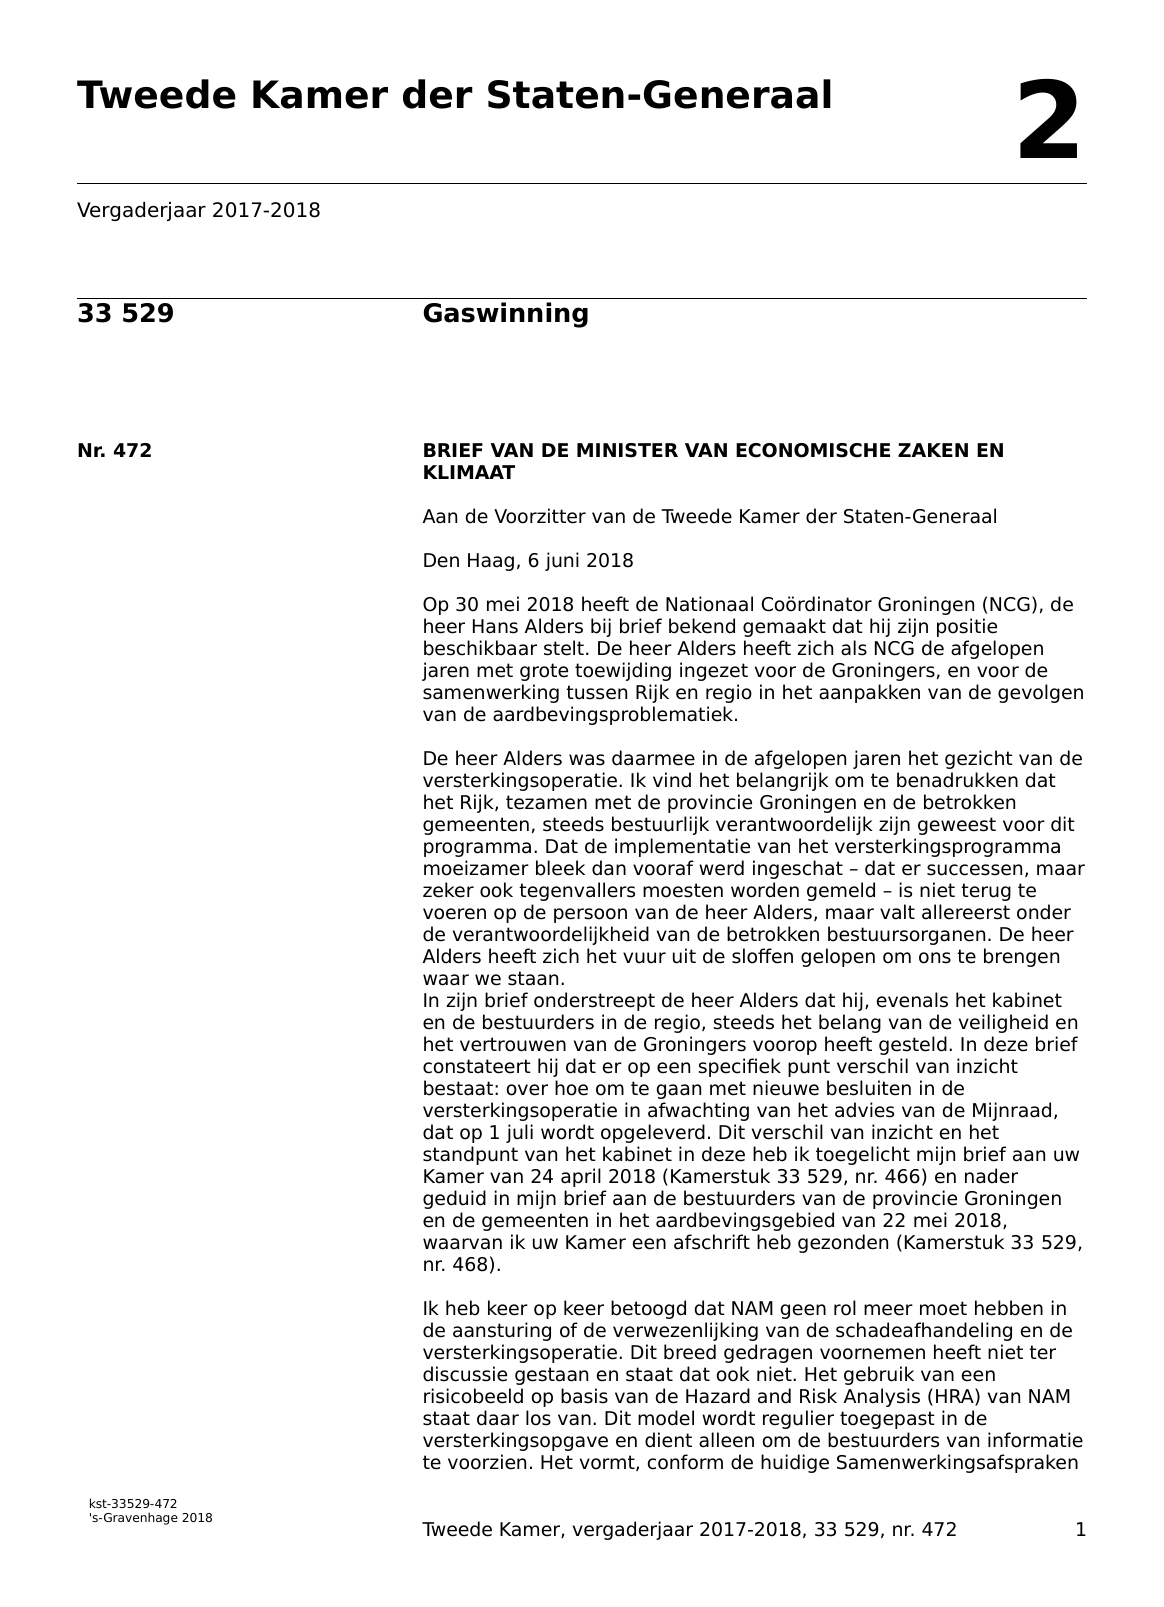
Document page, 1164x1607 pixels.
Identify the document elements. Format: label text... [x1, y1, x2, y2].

text Ik heb keer op keer betoogd dat NAM geen rol meer moet hebben in de aansturing of de verwezenlijking van de schadeafhandeling en de versterkingsoperatie. Dit breed gedragen voornemen heeft niet ter discussie gestaan en staat dat ook niet. Het gebruik van een risicobeeld op basis van de Hazard and Risk Analysis (HRA) van NAM staat daar los van. Dit model wordt regulier toegepast in de versterkingsopgave en dient alleen om de bestuurders van informatie te voorzien. Het vormt, conform de huidige Samenwerkingsafspraken [422, 1298, 1087, 1474]
text In zijn brief onderstreept de heer Alders dat hij, evenals het kabinet en de bestuurders in de regio, steeds het belang van de veiligheid en het vertrouwen van de Groningers voorop heeft gesteld. In deze brief constateert hij dat er op een specifiek punt verschil van inzicht bestaat: over hoe om te gaan met nieuwe besluiten in de versterkingsoperatie in afwachting van het advies van de Mijnraad, dat op 1 juli wordt opgeleverd. Dit verschil van inzicht en het standpunt van het kabinet in deze heb ik toegelicht mijn brief aan uw Kamer van 24 april 2018 (Kamerstuk 33 529, nr. 466) en nader geduid in mijn brief aan de bestuurders van de provincie Groningen en de gemeenten in het aardbevingsgebied van 22 mei 2018, waarvan ik uw Kamer een afschrift heb gezonden (Kamerstuk 33 529, nr. 468). [422, 990, 1087, 1276]
table_header Tweede Kamer der Staten-Generaal [77, 59, 886, 183]
subtitle 33 529 Gaswinning [77, 299, 1087, 329]
text Aan de Voorzitter van de Tweede Kamer der Staten-Generaal [422, 506, 1087, 528]
text De heer Alders was daarmee in de afgelopen jaren het gezicht van de versterkingsoperatie. Ik vind het belangrijk om te benadrukken dat het Rijk, tezamen met de provincie Groningen en de betrokken gemeenten, steeds bestuurlijk verantwoordelijk zijn geweest voor dit programma. Dat de implementatie van het versterkingsprogramma moeizamer bleek dan vooraf werd ingeschat – dat er successen, maar zeker ook tegenvallers moesten worden gemeld – is niet terug te voeren op de persoon van de heer Alders, maar valt allereerst onder de verantwoordelijkheid van de betrokken bestuursorganen. De heer Alders heeft zich het vuur uit de sloffen gelopen om ons te brengen waar we staan. [422, 748, 1087, 990]
text Op 30 mei 2018 heeft de Nationaal Coördinator Groningen (NCG), de heer Hans Alders bij brief bekend gemaakt dat hij zijn positie beschikbaar stelt. De heer Alders heeft zich als NCG de afgelopen jaren met grote toewijding ingezet voor de Groningers, en voor de samenwerking tussen Rijk en regio in het aanpakken van de gevolgen van de aardbevingsproblematiek. [422, 594, 1087, 726]
text 's-Gravenhage 2018 [88, 1511, 323, 1525]
text Den Haag, 6 juni 2018 [422, 550, 1087, 572]
table_cell Vergaderjaar 2017-2018 [77, 184, 1087, 298]
subtitle Nr. 472 BRIEF VAN DE MINISTER VAN ECONOMISCHE ZAKEN EN KLIMAAT [77, 440, 1087, 484]
table_header 2 [886, 59, 1087, 183]
text kst-33529-472 [88, 1497, 323, 1511]
